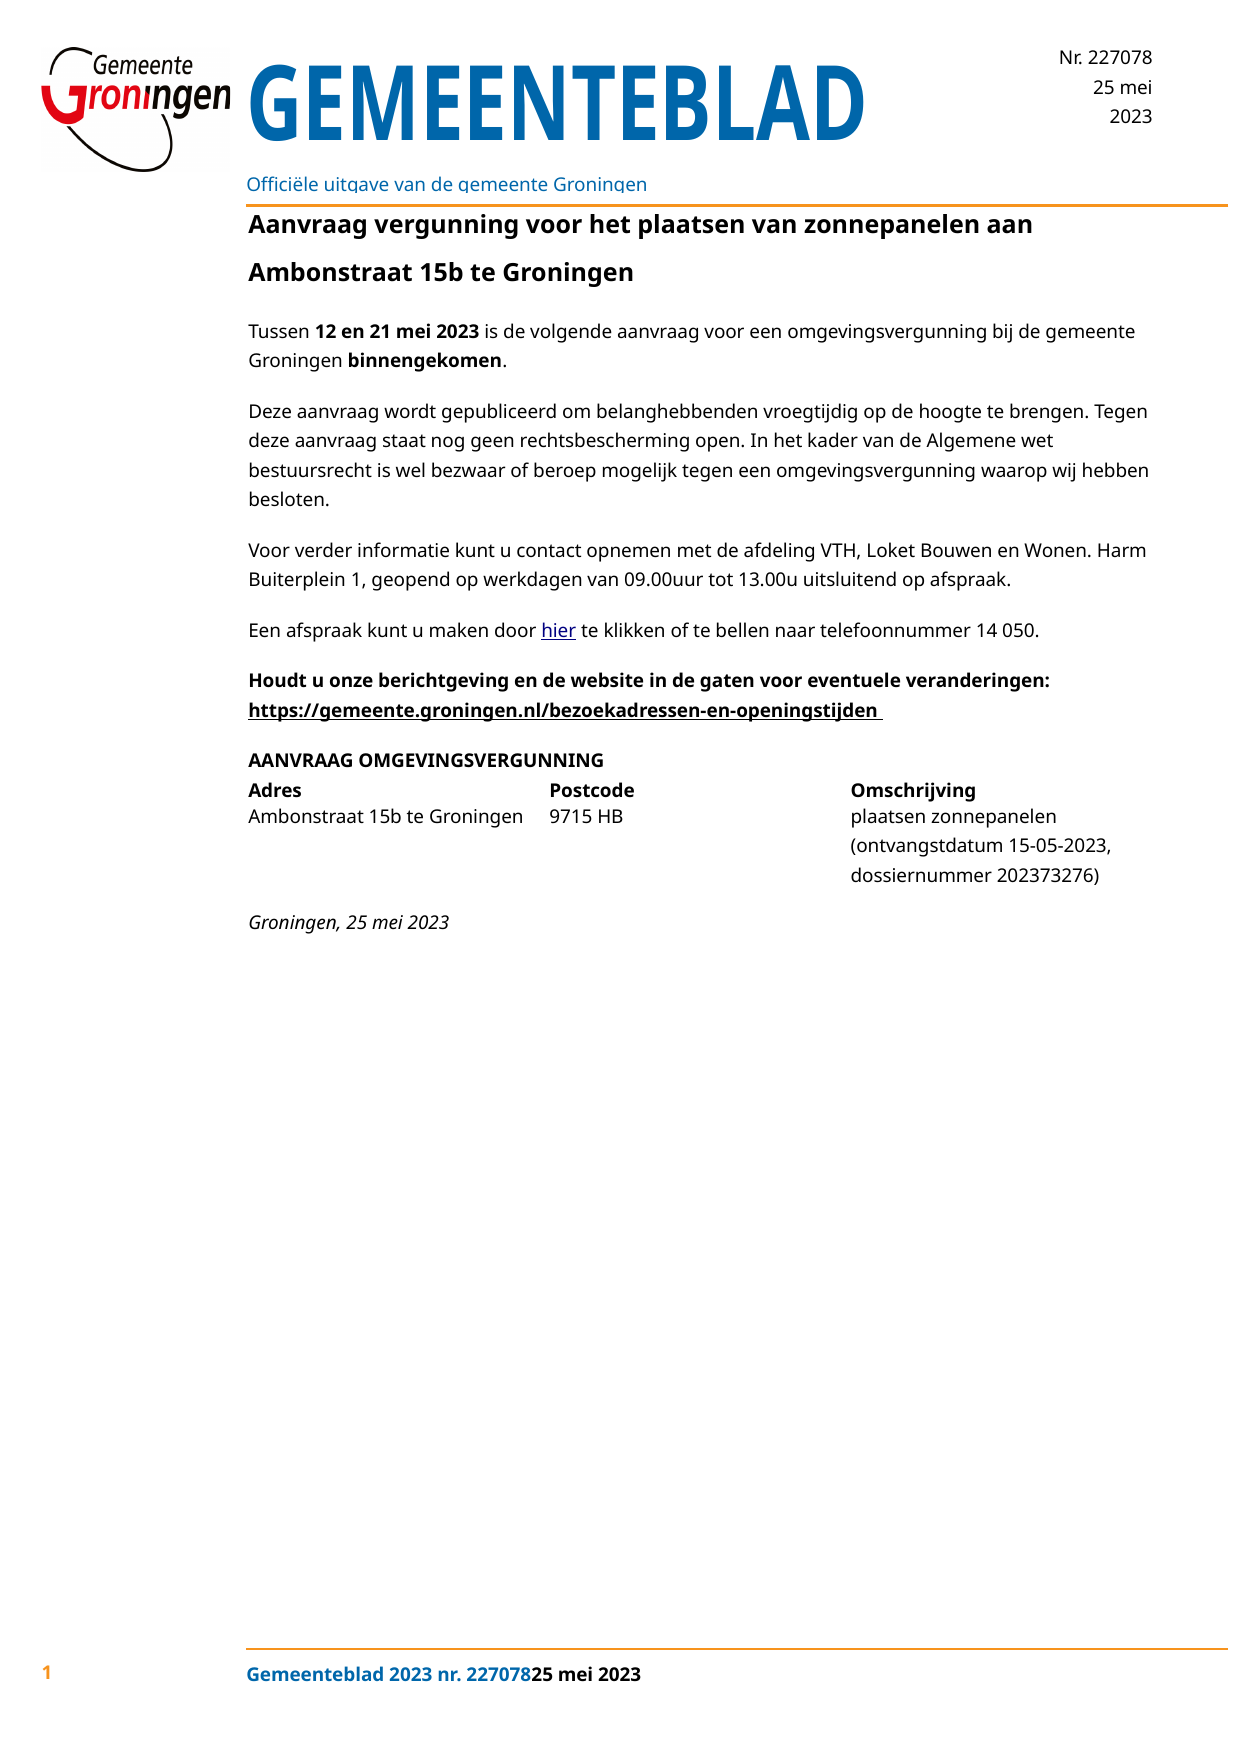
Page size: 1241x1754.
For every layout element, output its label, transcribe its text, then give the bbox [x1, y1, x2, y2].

table_header Adres [248, 777, 549, 803]
table_cell plaatsen zonnepanelen (ontvangstdatum 15-05-2023, dossiernummer 202373276) [850, 803, 1152, 888]
text Deze aanvraag wordt gepubliceerd om belanghebbenden vroegtijdig op de hoogte te brengen. Tegen deze aanvraag staat nog geen rechtsbescherming open. In het kader van de Algemene wet bestuursrecht is wel bezwaar of beroep mogelijk tegen een omgevingsvergunning waarop wij hebben besloten. [248, 398, 1152, 512]
table_cell 9715 HB [549, 803, 850, 888]
text Voor verder informatie kunt u contact opnemen met de afdeling VTH, Loket Bouwen en Wonen. Harm Buiterplein 1, geopend op werkdagen van 09.00uur tot 13.00u uitsluitend op afspraak. [248, 537, 1152, 592]
text Groningen, 25 mei 2023 [248, 909, 1152, 935]
text AANVRAAG OMGEVINGSVERGUNNING [248, 747, 1152, 773]
picture [41, 47, 231, 172]
table_header Postcode [549, 777, 850, 803]
table_header Omschrijving [850, 777, 1152, 803]
text Een afspraak kunt u maken door hier te klikken of te bellen naar telefoonnummer 14 050. [248, 617, 1152, 643]
text Tussen 12 en 21 mei 2023 is de volgende aanvraag voor een omgevingsvergunning bij de gemeente Groningen binnengekomen. [248, 318, 1152, 373]
text Houdt u onze berichtgeving en de website in de gaten voor eventuele veranderingen: https://gemeente.groningen.nl/bezoekadressen-en-openingstijden [248, 667, 1152, 723]
text Aanvraag vergunning voor het plaatsen van zonnepanelen aan Ambonstraat 15b te Groningen [248, 207, 1152, 288]
table_cell Ambonstraat 15b te Groningen [248, 803, 549, 888]
